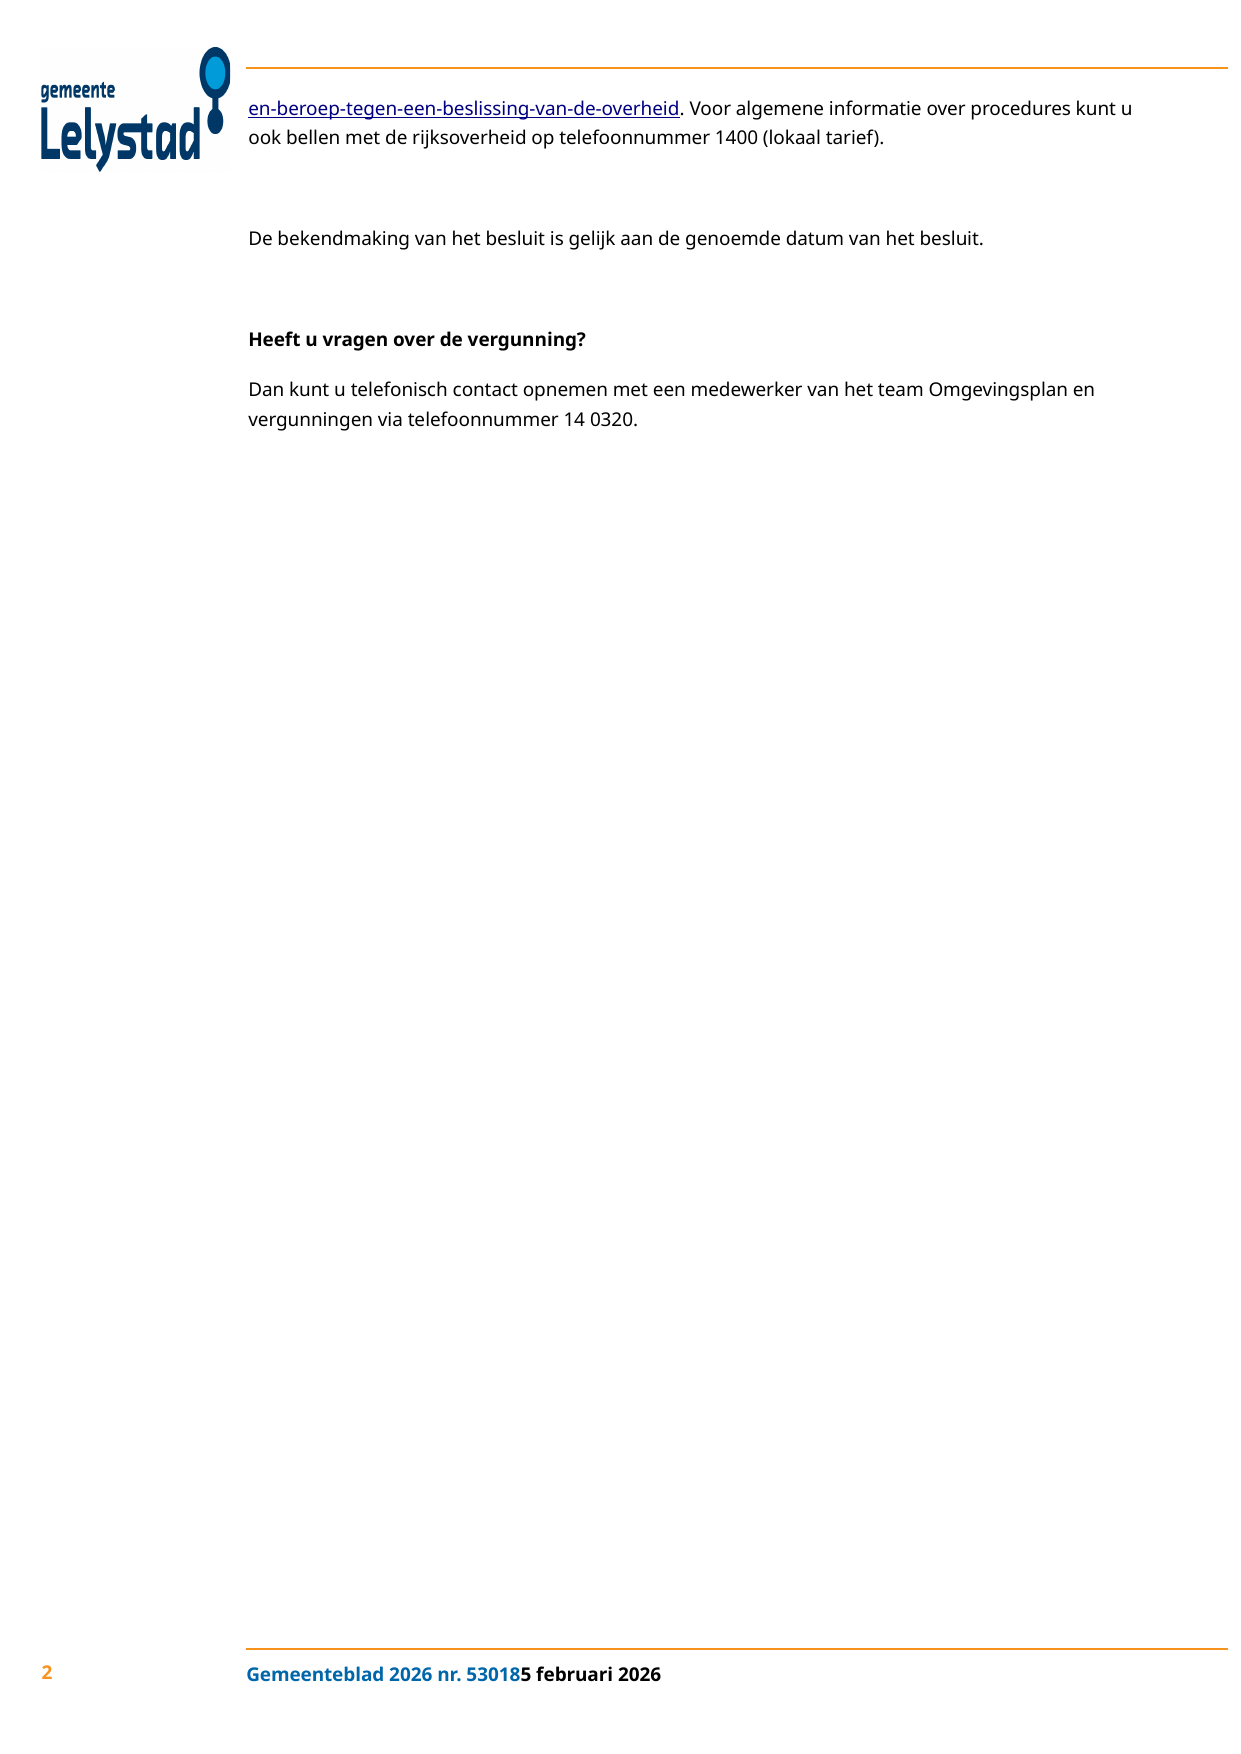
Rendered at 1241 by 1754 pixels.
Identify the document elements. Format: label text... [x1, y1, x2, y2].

text Dan kunt u telefonisch contact opnemen met een medewerker van het team Omgevingsplan en vergunningen via telefoonnummer 14 0320. [248, 376, 1152, 432]
text De bekendmaking van het besluit is gelijk aan de genoemde datum van het besluit. [248, 225, 1152, 251]
text Heeft u vragen over de vergunning? [248, 326, 1152, 352]
text en-beroep-tegen-een-beslissing-van-de-overheid. Voor algemene informatie over procedures kunt u ook bellen met de rijksoverheid op telefoonnummer 1400 (lokaal tarief). [248, 95, 1152, 150]
picture [41, 47, 231, 172]
